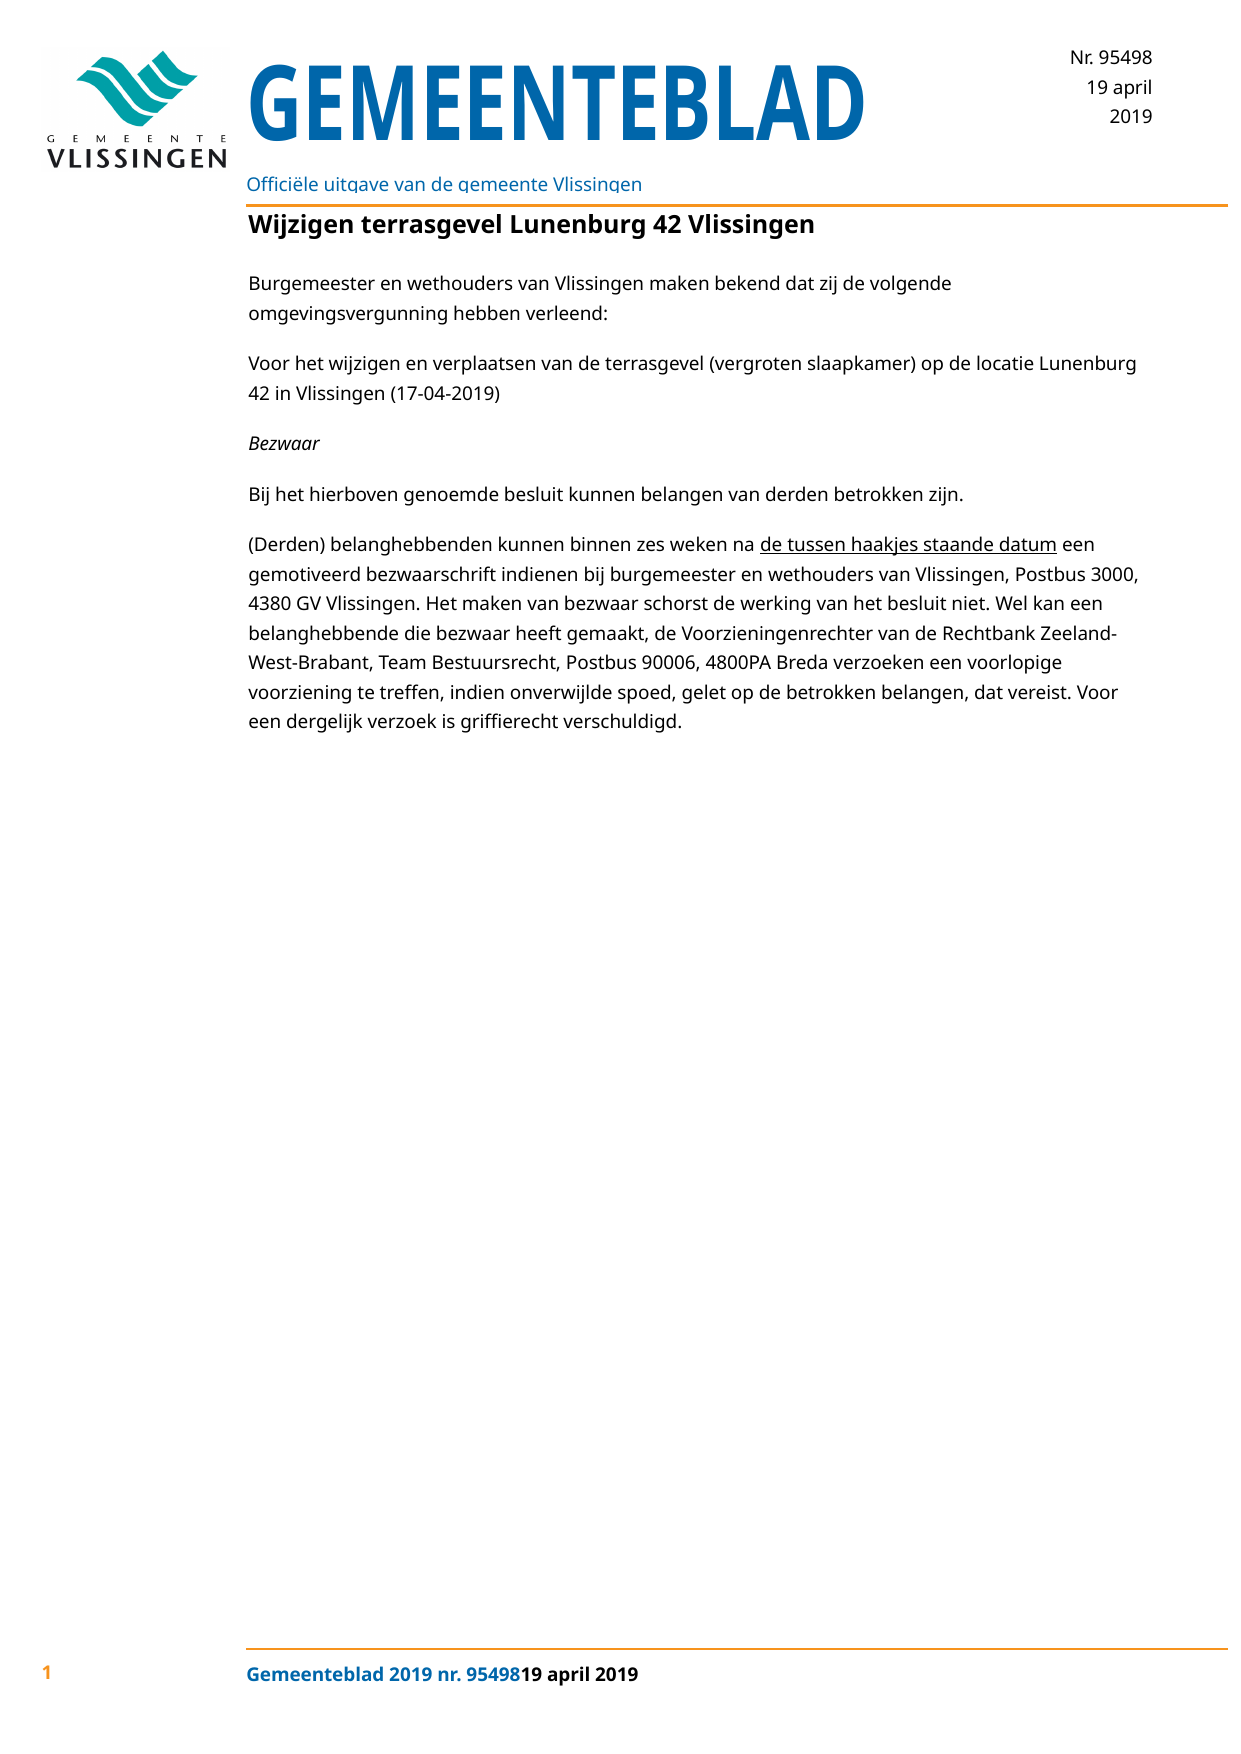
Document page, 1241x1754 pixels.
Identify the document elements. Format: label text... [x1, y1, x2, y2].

text Voor het wijzigen en verplaatsen van de terrasgevel (vergroten slaapkamer) op de locatie Lunenburg 42 in Vlissingen (17-04-2019) [248, 350, 1152, 406]
text (Derden) belanghebbenden kunnen binnen zes weken na de tussen haakjes staande datum een gemotiveerd bezwaarschrift indienen bij burgemeester en wethouders van Vlissingen, Postbus 3000, 4380 GV Vlissingen. Het maken van bezwaar schorst de werking van het besluit niet. Wel kan een belanghebbende die bezwaar heeft gemaakt, de Voorzieningenrechter van de Rechtbank Zeeland-West-Brabant, Team Bestuursrecht, Postbus 90006, 4800PA Breda verzoeken een voorlopige voorziening te treffen, indien onverwijlde spoed, gelet op de betrokken belangen, dat vereist. Voor een dergelijk verzoek is griffierecht verschuldigd. [248, 531, 1152, 734]
text Bij het hierboven genoemde besluit kunnen belangen van derden betrokken zijn. [248, 481, 1152, 506]
picture [41, 47, 231, 172]
text Burgemeester en wethouders van Vlissingen maken bekend dat zij de volgende omgevingsvergunning hebben verleend: [248, 270, 1152, 326]
text Wijzigen terrasgevel Lunenburg 42 Vlissingen [248, 207, 1152, 241]
text Bezwaar [248, 430, 1152, 456]
